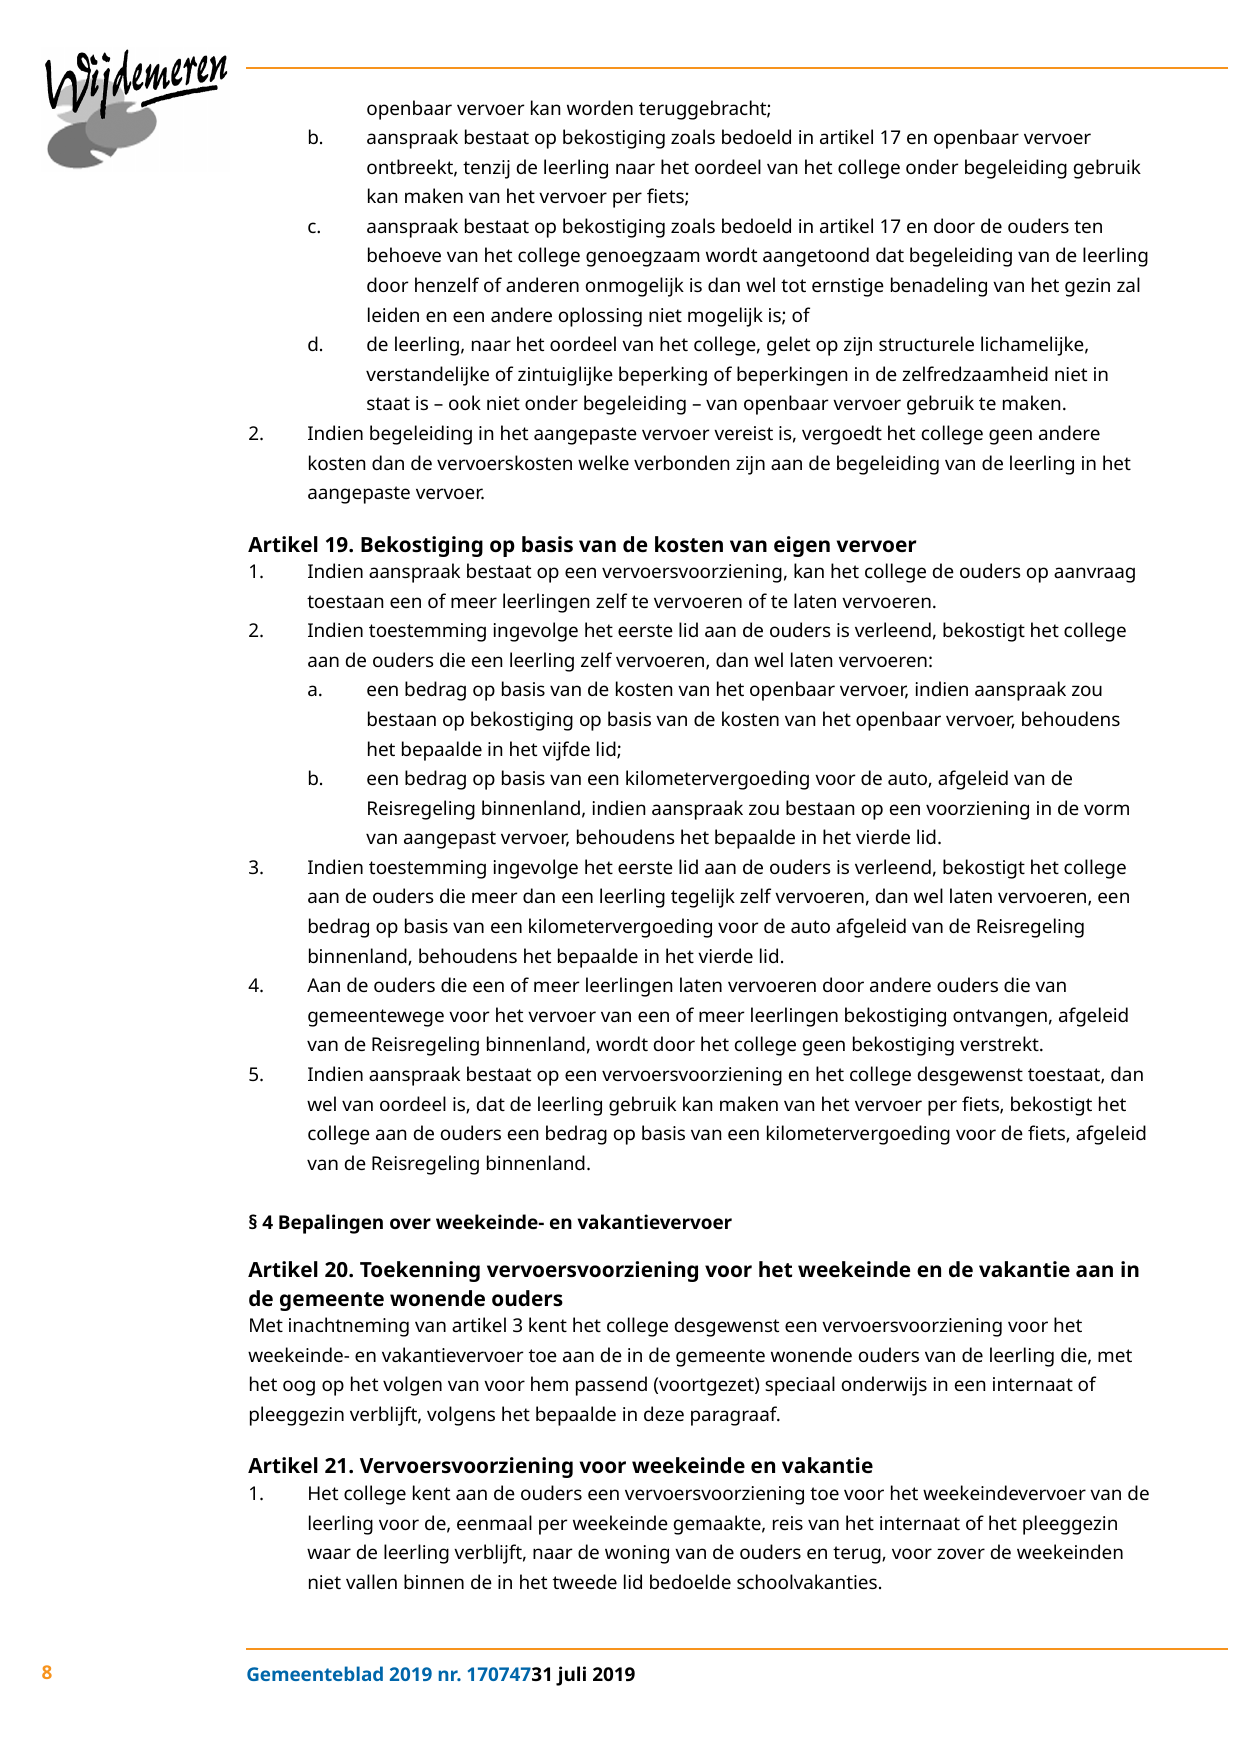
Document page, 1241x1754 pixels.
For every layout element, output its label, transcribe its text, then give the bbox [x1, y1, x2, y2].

text Artikel 20. Toekenning vervoersvoorziening voor het weekeinde en de vakantie aan in de gemeente wonende ouders [248, 1256, 1152, 1312]
list aanspraak bestaat op bekostiging zoals bedoeld in artikel 17 en openbaar vervoer ontbreekt, tenzij de leerling naar het oordeel van het college onder begeleiding gebruik kan maken van het vervoer per fiets; [307, 124, 1152, 209]
list Indien aanspraak bestaat op een vervoersvoorziening en het college desgewenst toestaat, dan wel van oordeel is, dat de leerling gebruik kan maken van het vervoer per fiets, bekostigt het college aan de ouders een bedrag op basis van een kilometervergoeding voor de fiets, afgeleid van de Reisregeling binnenland. [248, 1061, 1152, 1176]
text Met inachtneming van artikel 3 kent het college desgewenst een vervoersvoorziening voor het weekeinde- en vakantievervoer toe aan de in de gemeente wonende ouders van de leerling die, met het oog op het volgen van voor hem passend (voortgezet) speciaal onderwijs in een internaat of pleeggezin verblijft, volgens het bepaalde in deze paragraaf. [248, 1312, 1152, 1427]
list Indien begeleiding in het aangepaste vervoer vereist is, vergoedt het college geen andere kosten dan de vervoerskosten welke verbonden zijn aan de begeleiding van de leerling in het aangepaste vervoer. [248, 420, 1152, 505]
list Het college kent aan de ouders een vervoersvoorziening toe voor het weekeindevervoer van de leerling voor de, eenmaal per weekeinde gemaakte, reis van het internaat of het pleeggezin waar de leerling verblijft, naar de woning van de ouders en terug, voor zover de weekeinden niet vallen binnen de in het tweede lid bedoelde schoolvakanties. [248, 1480, 1152, 1594]
list openbaar vervoer kan worden teruggebracht; [307, 95, 1152, 121]
list een bedrag op basis van een kilometervergoeding voor de auto, afgeleid van de Reisregeling binnenland, indien aanspraak zou bestaan op een voorziening in de vorm van aangepast vervoer, behoudens het bepaalde in het vierde lid. [307, 765, 1152, 850]
list Indien aanspraak bestaat op een vervoersvoorziening, kan het college de ouders op aanvraag toestaan een of meer leerlingen zelf te vervoeren of te laten vervoeren. [248, 558, 1152, 613]
list de leerling, naar het oordeel van het college, gelet op zijn structurele lichamelijke, verstandelijke of zintuiglijke beperking of beperkingen in de zelfredzaamheid niet in staat is – ook niet onder begeleiding – van openbaar vervoer gebruik te maken. [307, 331, 1152, 416]
text § 4 Bepalingen over weekeinde- en vakantievervoer [248, 1209, 1152, 1235]
list aanspraak bestaat op bekostiging zoals bedoeld in artikel 17 en door de ouders ten behoeve van het college genoegzaam wordt aangetoond dat begeleiding van de leerling door henzelf of anderen onmogelijk is dan wel tot ernstige benadeling van het gezin zal leiden en een andere oplossing niet mogelijk is; of [307, 213, 1152, 328]
picture [41, 47, 231, 172]
list Indien toestemming ingevolge het eerste lid aan de ouders is verleend, bekostigt het college aan de ouders die een leerling zelf vervoeren, dan wel laten vervoeren: [248, 617, 1152, 673]
text Artikel 19. Bekostiging op basis van de kosten van eigen vervoer [248, 530, 1152, 558]
list Aan de ouders die een of meer leerlingen laten vervoeren door andere ouders die van gemeentewege voor het vervoer van een of meer leerlingen bekostiging ontvangen, afgeleid van de Reisregeling binnenland, wordt door het college geen bekostiging verstrekt. [248, 972, 1152, 1057]
text Artikel 21. Vervoersvoorziening voor weekeinde en vakantie [248, 1452, 1152, 1480]
list een bedrag op basis van de kosten van het openbaar vervoer, indien aanspraak zou bestaan op bekostiging op basis van de kosten van het openbaar vervoer, behoudens het bepaalde in het vijfde lid; [307, 677, 1152, 761]
list Indien toestemming ingevolge het eerste lid aan de ouders is verleend, bekostigt het college aan de ouders die meer dan een leerling tegelijk zelf vervoeren, dan wel laten vervoeren, een bedrag op basis van een kilometervergoeding voor de auto afgeleid van de Reisregeling binnenland, behoudens het bepaalde in het vierde lid. [248, 854, 1152, 968]
